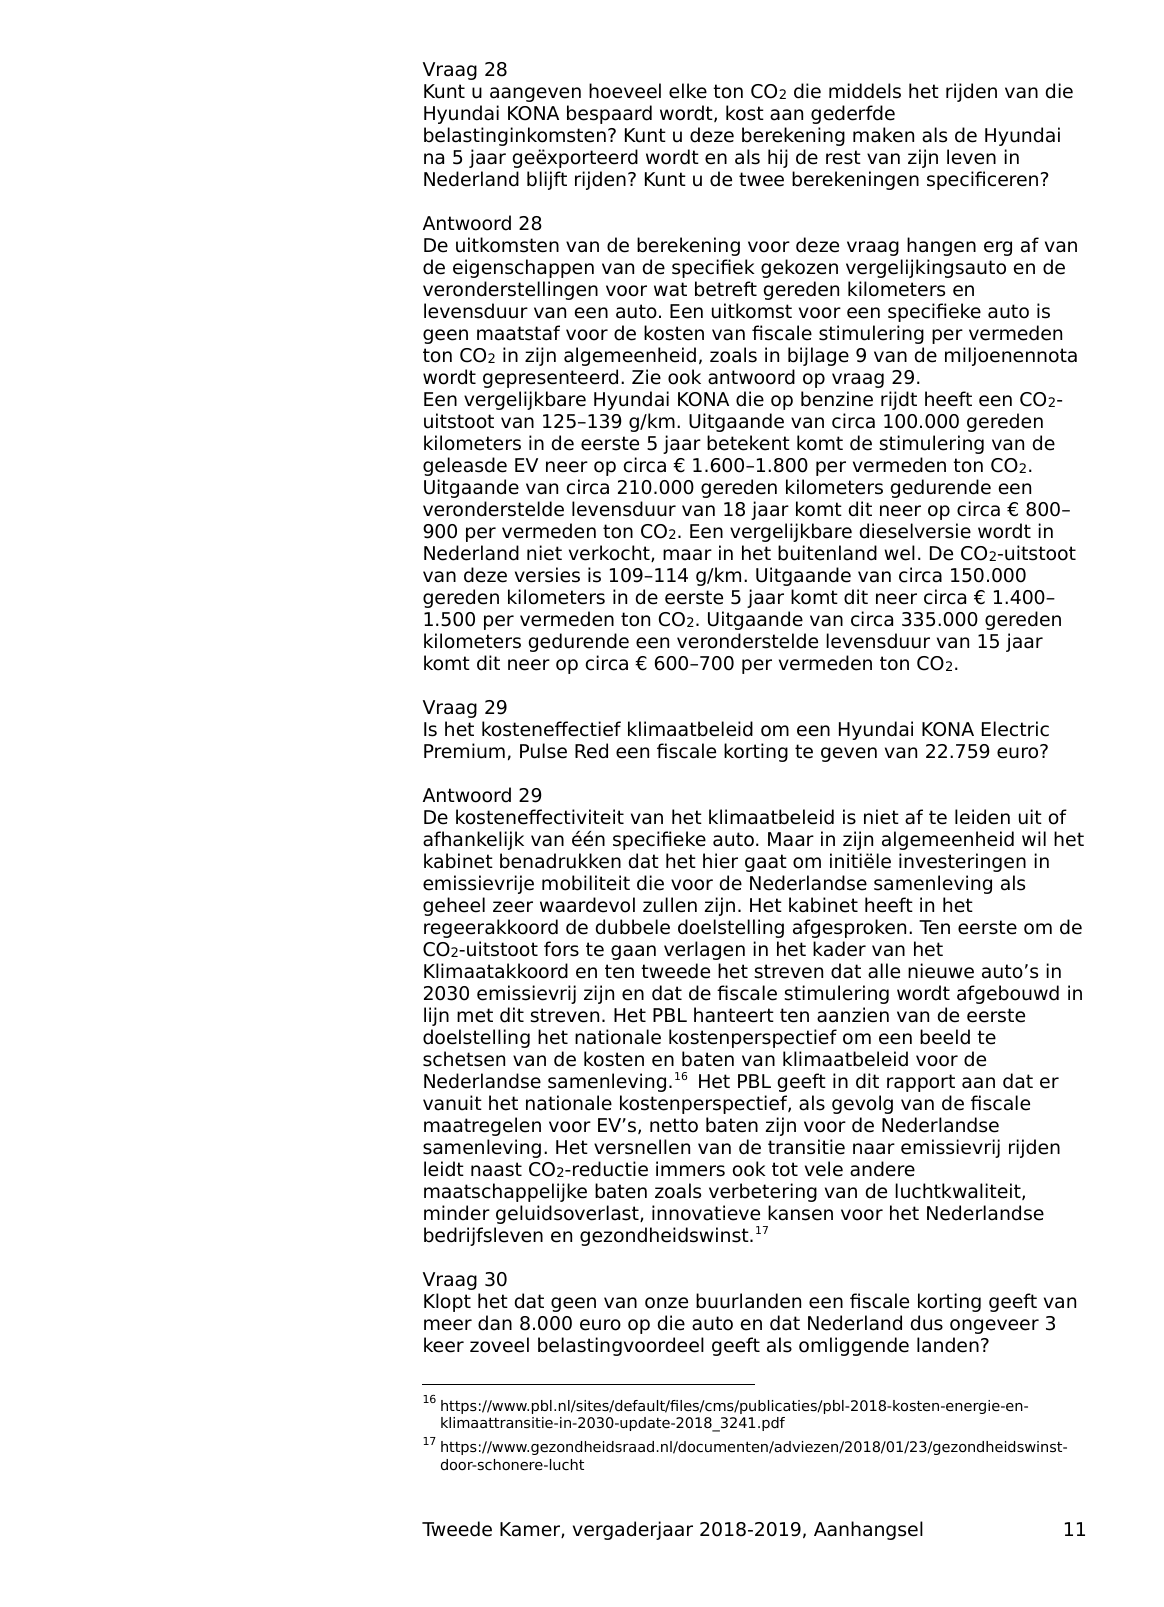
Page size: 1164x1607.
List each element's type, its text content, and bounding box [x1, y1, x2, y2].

text https://www.gezondheidsraad.nl/documenten/adviezen/2018/01/23/gezondheidswinst-door-schonere-lucht [422, 1435, 1087, 1474]
text Is het kosteneffectief klimaatbeleid om een Hyundai KONA Electric Premium, Pulse Red een fiscale korting te geven van 22.759 euro? [422, 719, 1087, 763]
text De kosteneffectiviteit van het klimaatbeleid is niet af te leiden uit of afhankelijk van één specifieke auto. Maar in zijn algemeenheid wil het kabinet benadrukken dat het hier gaat om initiële investeringen in emissievrije mobiliteit die voor de Nederlandse samenleving als geheel zeer waardevol zullen zijn. Het kabinet heeft in het regeerakkoord de dubbele doelstelling afgesproken. Ten eerste om de CO2-uitstoot fors te gaan verlagen in het kader van het Klimaatakkoord en ten tweede het streven dat alle nieuwe auto’s in 2030 emissievrij zijn en dat de fiscale stimulering wordt afgebouwd in lijn met dit streven. Het PBL hanteert ten aanzien van de eerste doelstelling het nationale kostenperspectief om een beeld te schetsen van de kosten en baten van klimaatbeleid voor de Nederlandse samenleving. Het PBL geeft in dit rapport aan dat er vanuit het nationale kostenperspectief, als gevolg van de fiscale maatregelen voor EV’s, netto baten zijn voor de Nederlandse samenleving. Het versnellen van de transitie naar emissievrij rijden leidt naast CO2-reductie immers ook tot vele andere maatschappelijke baten zoals verbetering van de luchtkwaliteit, minder geluidsoverlast, innovatieve kansen voor het Nederlandse bedrijfsleven en gezondheidswinst. [422, 807, 1087, 1247]
text Antwoord 29 [422, 785, 1087, 807]
text Een vergelijkbare Hyundai KONA die op benzine rijdt heeft een CO2-uitstoot van 125–139 g/km. Uitgaande van circa 100.000 gereden kilometers in de eerste 5 jaar betekent komt de stimulering van de geleasde EV neer op circa € 1.600–1.800 per vermeden ton CO2. Uitgaande van circa 210.000 gereden kilometers gedurende een veronderstelde levensduur van 18 jaar komt dit neer op circa € 800–900 per vermeden ton CO2. Een vergelijkbare dieselversie wordt in Nederland niet verkocht, maar in het buitenland wel. De CO2-uitstoot van deze versies is 109–114 g/km. Uitgaande van circa 150.000 gereden kilometers in de eerste 5 jaar komt dit neer circa € 1.400–1.500 per vermeden ton CO2. Uitgaande van circa 335.000 gereden kilometers gedurende een veronderstelde levensduur van 15 jaar komt dit neer op circa € 600–700 per vermeden ton CO2. [422, 389, 1087, 675]
text https://www.pbl.nl/sites/default/files/cms/publicaties/pbl-2018-kosten-energie-en-klimaattransitie-in-2030-update-2018_3241.pdf [422, 1393, 1087, 1432]
text Vraag 28 [422, 59, 1087, 81]
text Vraag 29 [422, 697, 1087, 719]
text Kunt u aangeven hoeveel elke ton CO2 die middels het rijden van die Hyundai KONA bespaard wordt, kost aan gederfde belastinginkomsten? Kunt u deze berekening maken als de Hyundai na 5 jaar geëxporteerd wordt en als hij de rest van zijn leven in Nederland blijft rijden? Kunt u de twee berekeningen specificeren? [422, 81, 1087, 191]
text Vraag 30 [422, 1269, 1087, 1291]
text Antwoord 28 [422, 213, 1087, 235]
text Klopt het dat geen van onze buurlanden een fiscale korting geeft van meer dan 8.000 euro op die auto en dat Nederland dus ongeveer 3 keer zoveel belastingvoordeel geeft als omliggende landen? [422, 1291, 1087, 1357]
text De uitkomsten van de berekening voor deze vraag hangen erg af van de eigenschappen van de specifiek gekozen vergelijkingsauto en de veronderstellingen voor wat betreft gereden kilometers en levensduur van een auto. Een uitkomst voor een specifieke auto is geen maatstaf voor de kosten van fiscale stimulering per vermeden ton CO2 in zijn algemeenheid, zoals in bijlage 9 van de miljoenennota wordt gepresenteerd. Zie ook antwoord op vraag 29. [422, 235, 1087, 389]
